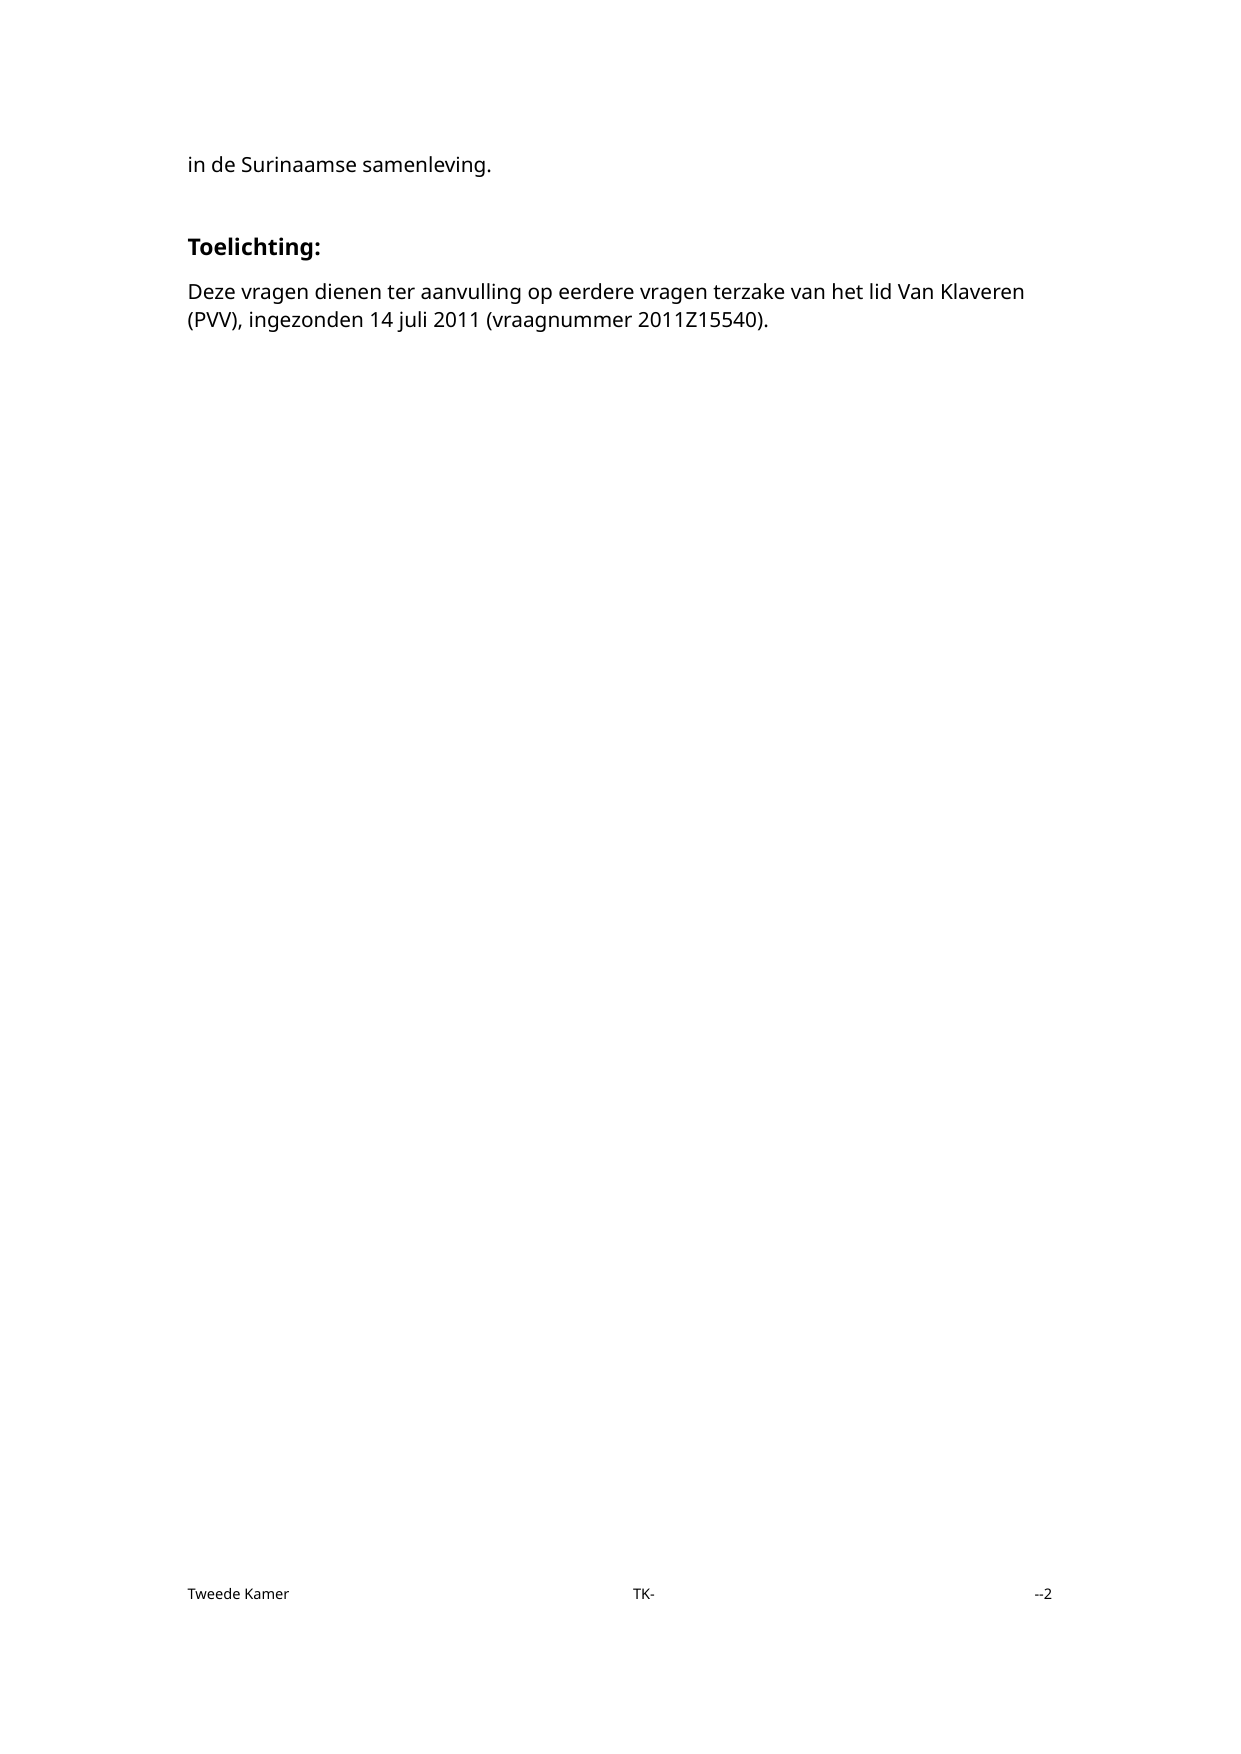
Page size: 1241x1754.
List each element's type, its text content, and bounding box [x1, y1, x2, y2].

subtitle Toelichting: [187, 231, 1053, 262]
text Deze vragen dienen ter aanvulling op eerdere vragen terzake van het lid Van Klaveren (PVV), ingezonden 14 juli 2011 (vraagnummer 2011Z15540). [187, 277, 1053, 334]
text in de Surinaamse samenleving. [187, 150, 1053, 178]
